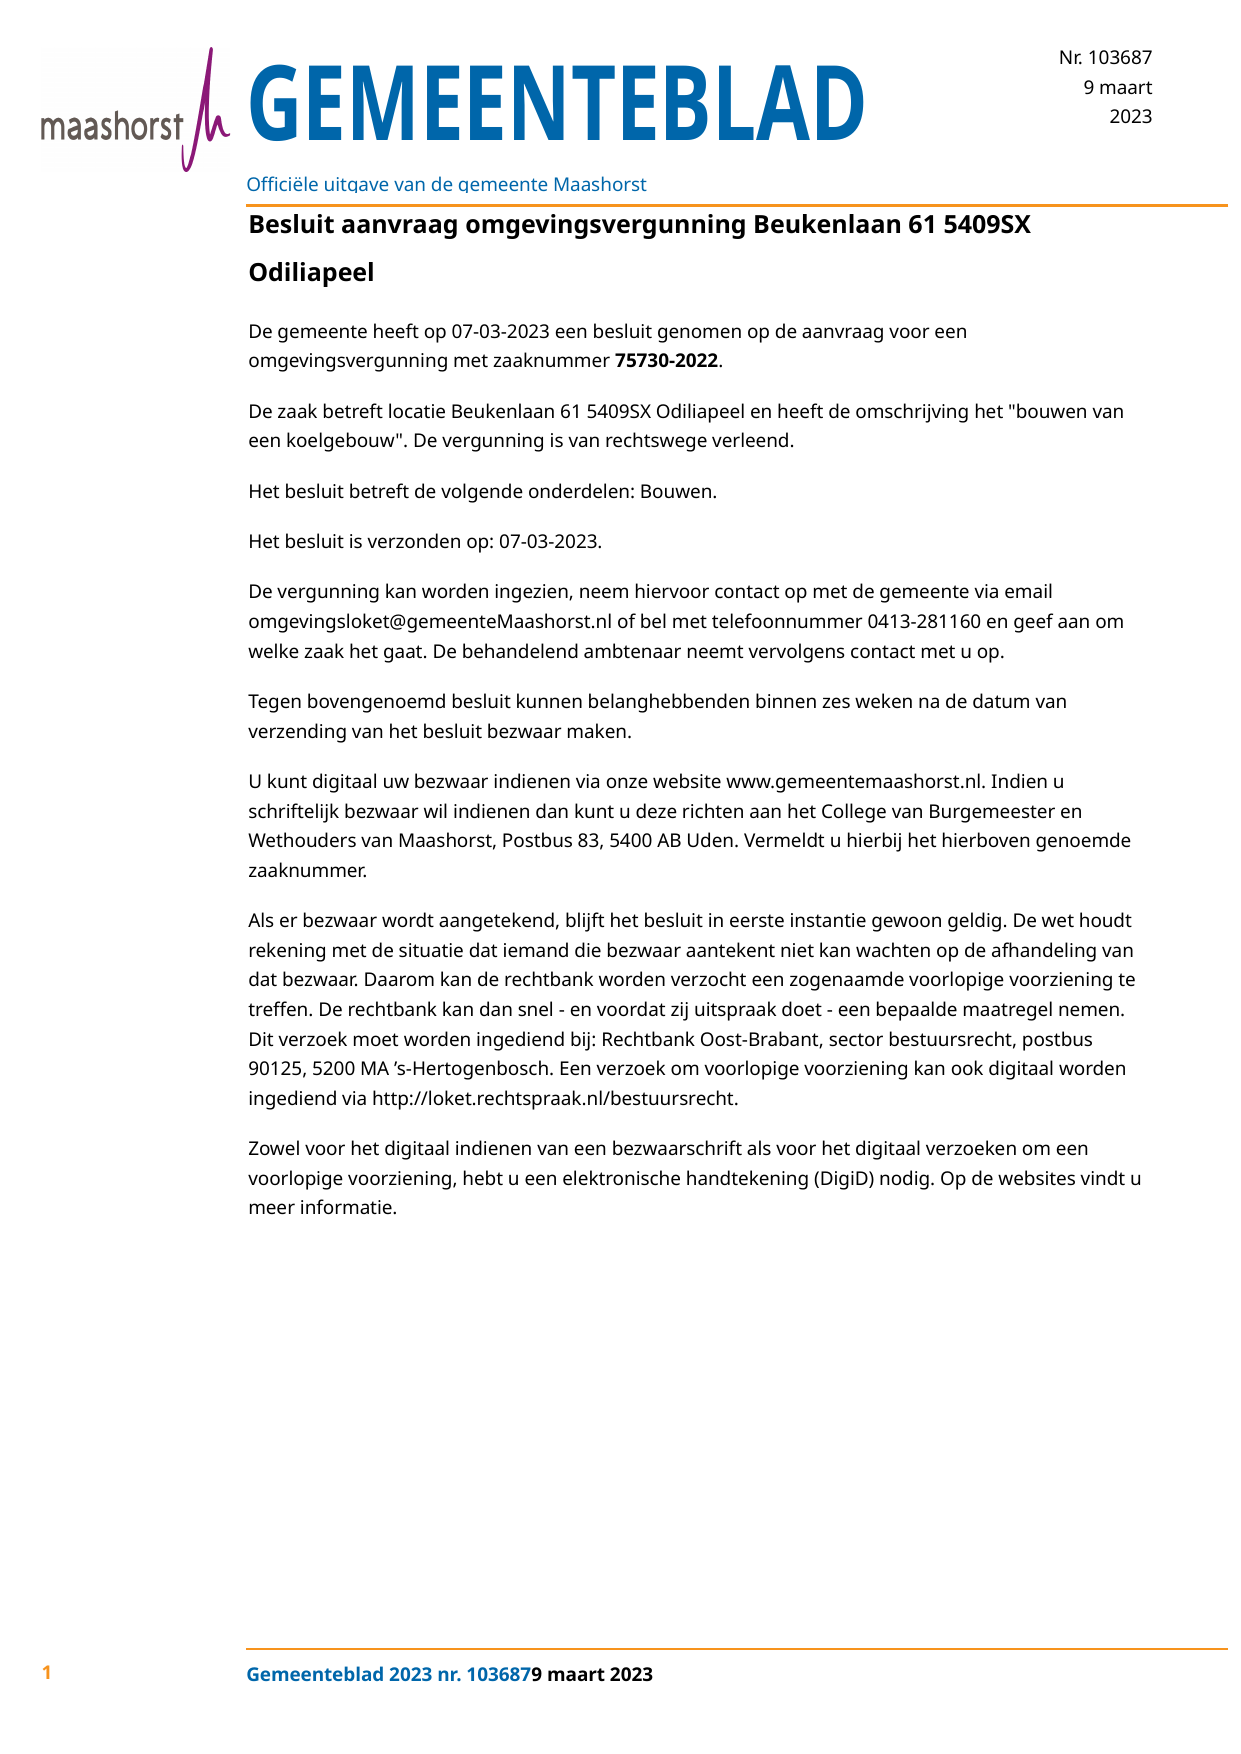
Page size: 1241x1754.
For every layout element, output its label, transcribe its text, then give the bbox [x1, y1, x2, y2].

text Het besluit betreft de volgende onderdelen: Bouwen. [248, 478, 1152, 504]
text De gemeente heeft op 07-03-2023 een besluit genomen op de aanvraag voor een omgevingsvergunning met zaaknummer 75730-2022. [248, 318, 1152, 373]
picture [41, 47, 231, 172]
text De zaak betreft locatie Beukenlaan 61 5409SX Odiliapeel en heeft de omschrijving het "bouwen van een koelgebouw". De vergunning is van rechtswege verleend. [248, 398, 1152, 453]
text Zowel voor het digitaal indienen van een bezwaarschrift als voor het digitaal verzoeken om een voorlopige voorziening, hebt u een elektronische handtekening (DigiD) nodig. Op de websites vindt u meer informatie. [248, 1135, 1152, 1220]
text Het besluit is verzonden op: 07-03-2023. [248, 528, 1152, 554]
text Besluit aanvraag omgevingsvergunning Beukenlaan 61 5409SX Odiliapeel [248, 207, 1152, 288]
text U kunt digitaal uw bezwaar indienen via onze website www.gemeentemaashorst.nl. Indien u schriftelijk bezwaar wil indienen dan kunt u deze richten aan het College van Burgemeester en Wethouders van Maashorst, Postbus 83, 5400 AB Uden. Vermeldt u hierbij het hierboven genoemde zaaknummer. [248, 768, 1152, 883]
text Als er bezwaar wordt aangetekend, blijft het besluit in eerste instantie gewoon geldig. De wet houdt rekening met de situatie dat iemand die bezwaar aantekent niet kan wachten op de afhandeling van dat bezwaar. Daarom kan de rechtbank worden verzocht een zogenaamde voorlopige voorziening te treffen. De rechtbank kan dan snel - en voordat zij uitspraak doet - een bepaalde maatregel nemen. Dit verzoek moet worden ingediend bij: Rechtbank Oost-Brabant, sector bestuursrecht, postbus 90125, 5200 MA ’s-Hertogenbosch. Een verzoek om voorlopige voorziening kan ook digitaal worden ingediend via http://loket.rechtspraak.nl/bestuursrecht. [248, 907, 1152, 1111]
text Tegen bovengenoemd besluit kunnen belanghebbenden binnen zes weken na de datum van verzending van het besluit bezwaar maken. [248, 688, 1152, 744]
text De vergunning kan worden ingezien, neem hiervoor contact op met de gemeente via email omgevingsloket@gemeenteMaashorst.nl of bel met telefoonnummer 0413-281160 en geef aan om welke zaak het gaat. De behandelend ambtenaar neemt vervolgens contact met u op. [248, 579, 1152, 664]
